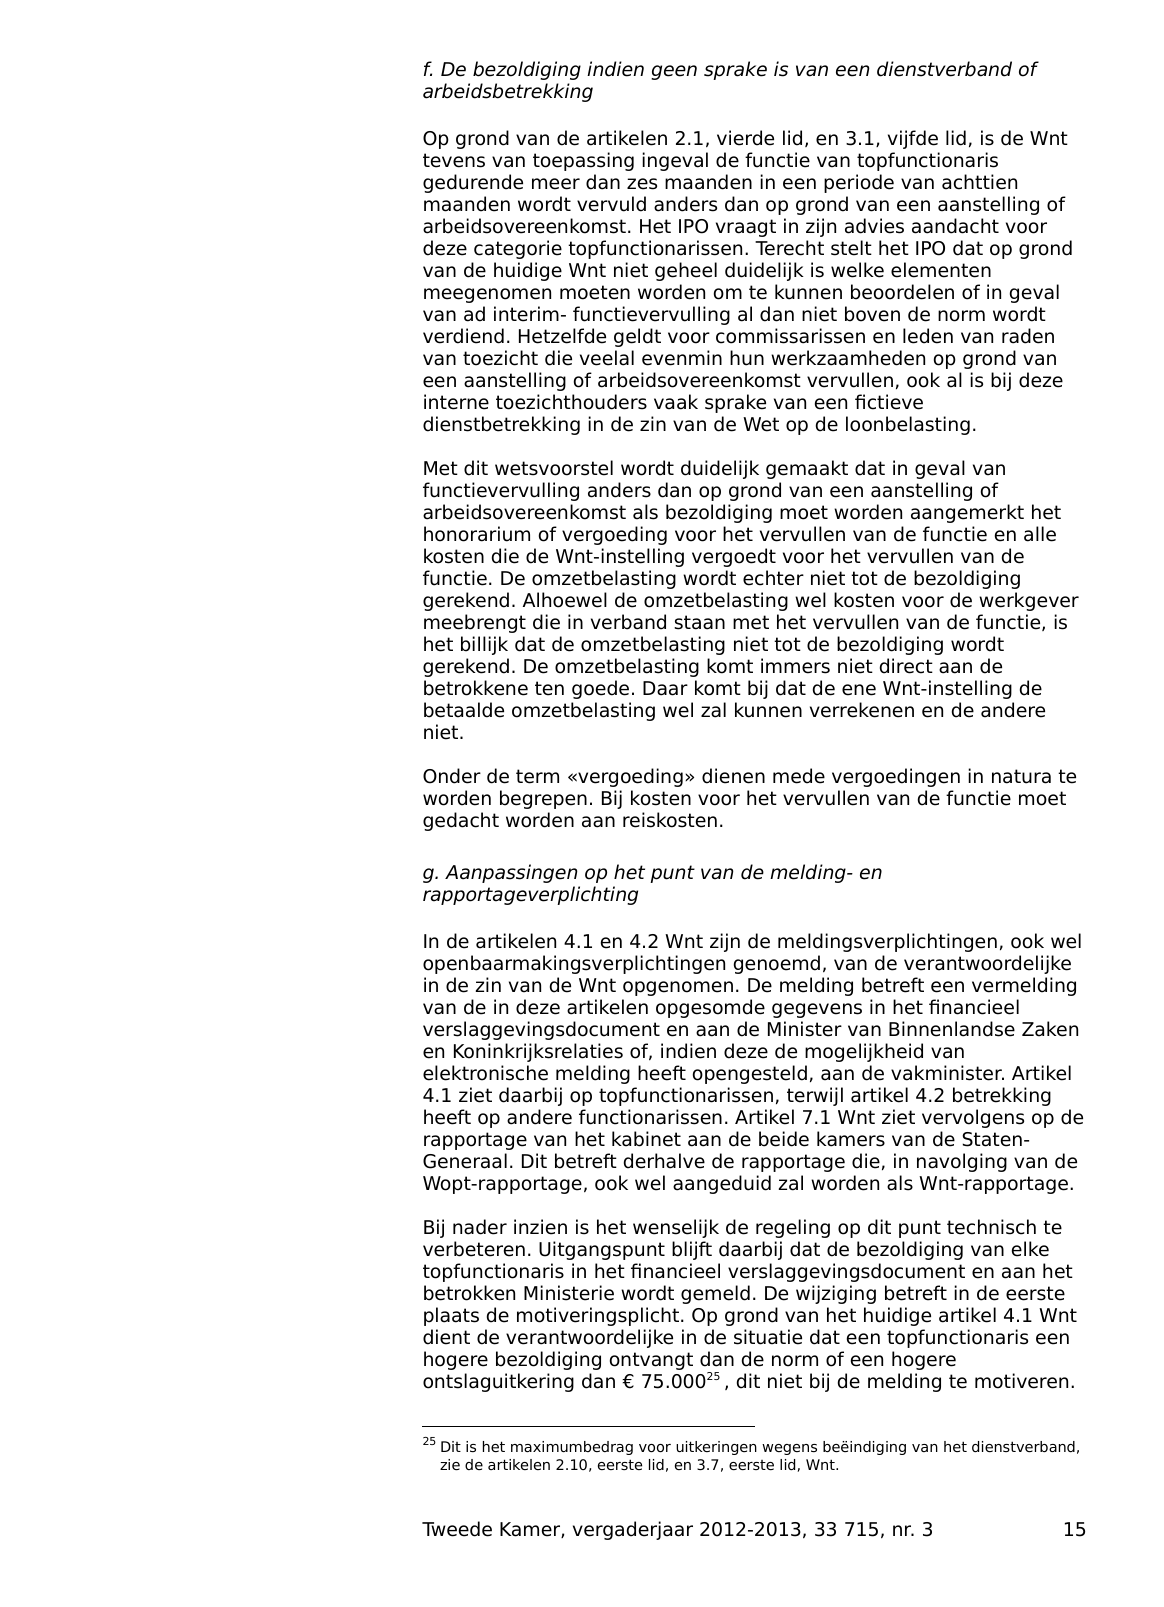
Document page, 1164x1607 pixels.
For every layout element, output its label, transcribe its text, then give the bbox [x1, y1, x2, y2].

text Bij nader inzien is het wenselijk de regeling op dit punt technisch te verbeteren. Uitgangspunt blijft daarbij dat de bezoldiging van elke topfunctionaris in het financieel verslaggevingsdocument en aan het betrokken Ministerie wordt gemeld. De wijziging betreft in de eerste plaats de motiveringsplicht. Op grond van het huidige artikel 4.1 Wnt dient de verantwoordelijke in de situatie dat een topfunctionaris een hogere bezoldiging ontvangt dan de norm of een hogere ontslaguitkering dan € 75.000, dit niet bij de melding te motiveren. [422, 1217, 1087, 1392]
text Op grond van de artikelen 2.1, vierde lid, en 3.1, vijfde lid, is de Wnt tevens van toepassing ingeval de functie van topfunctionaris gedurende meer dan zes maanden in een periode van achttien maanden wordt vervuld anders dan op grond van een aanstelling of arbeidsovereenkomst. Het IPO vraagt in zijn advies aandacht voor deze categorie topfunctionarissen. Terecht stelt het IPO dat op grond van de huidige Wnt niet geheel duidelijk is welke elementen meegenomen moeten worden om te kunnen beoordelen of in geval van ad interim- functievervulling al dan niet boven de norm wordt verdiend. Hetzelfde geldt voor commissarissen en leden van raden van toezicht die veelal evenmin hun werkzaamheden op grond van een aanstelling of arbeidsovereenkomst vervullen, ook al is bij deze interne toezichthouders vaak sprake van een fictieve dienstbetrekking in de zin van de Wet op de loonbelasting. [422, 128, 1087, 436]
text Onder de term «vergoeding» dienen mede vergoedingen in natura te worden begrepen. Bij kosten voor het vervullen van de functie moet gedacht worden aan reiskosten. [422, 766, 1087, 832]
subtitle f. De bezoldiging indien geen sprake is van een dienstverband of arbeidsbetrekking [422, 59, 1087, 103]
subtitle g. Aanpassingen op het punt van de melding- en rapportageverplichting [422, 862, 1087, 906]
text Met dit wetsvoorstel wordt duidelijk gemaakt dat in geval van functievervulling anders dan op grond van een aanstelling of arbeidsovereenkomst als bezoldiging moet worden aangemerkt het honorarium of vergoeding voor het vervullen van de functie en alle kosten die de Wnt-instelling vergoedt voor het vervullen van de functie. De omzetbelasting wordt echter niet tot de bezoldiging gerekend. Alhoewel de omzetbelasting wel kosten voor de werkgever meebrengt die in verband staan met het vervullen van de functie, is het billijk dat de omzetbelasting niet tot de bezoldiging wordt gerekend. De omzetbelasting komt immers niet direct aan de betrokkene ten goede. Daar komt bij dat de ene Wnt-instelling de betaalde omzetbelasting wel zal kunnen verrekenen en de andere niet. [422, 458, 1087, 744]
text In de artikelen 4.1 en 4.2 Wnt zijn de meldingsverplichtingen, ook wel openbaarmakingsverplichtingen genoemd, van de verantwoordelijke in de zin van de Wnt opgenomen. De melding betreft een vermelding van de in deze artikelen opgesomde gegevens in het financieel verslaggevingsdocument en aan de Minister van Binnenlandse Zaken en Koninkrijksrelaties of, indien deze de mogelijkheid van elektronische melding heeft opengesteld, aan de vakminister. Artikel 4.1 ziet daarbij op topfunctionarissen, terwijl artikel 4.2 betrekking heeft op andere functionarissen. Artikel 7.1 Wnt ziet vervolgens op de rapportage van het kabinet aan de beide kamers van de Staten-Generaal. Dit betreft derhalve de rapportage die, in navolging van de Wopt-rapportage, ook wel aangeduid zal worden als Wnt-rapportage. [422, 931, 1087, 1194]
text Dit is het maximumbedrag voor uitkeringen wegens beëindiging van het dienstverband, zie de artikelen 2.10, eerste lid, en 3.7, eerste lid, Wnt. [422, 1435, 1087, 1474]
